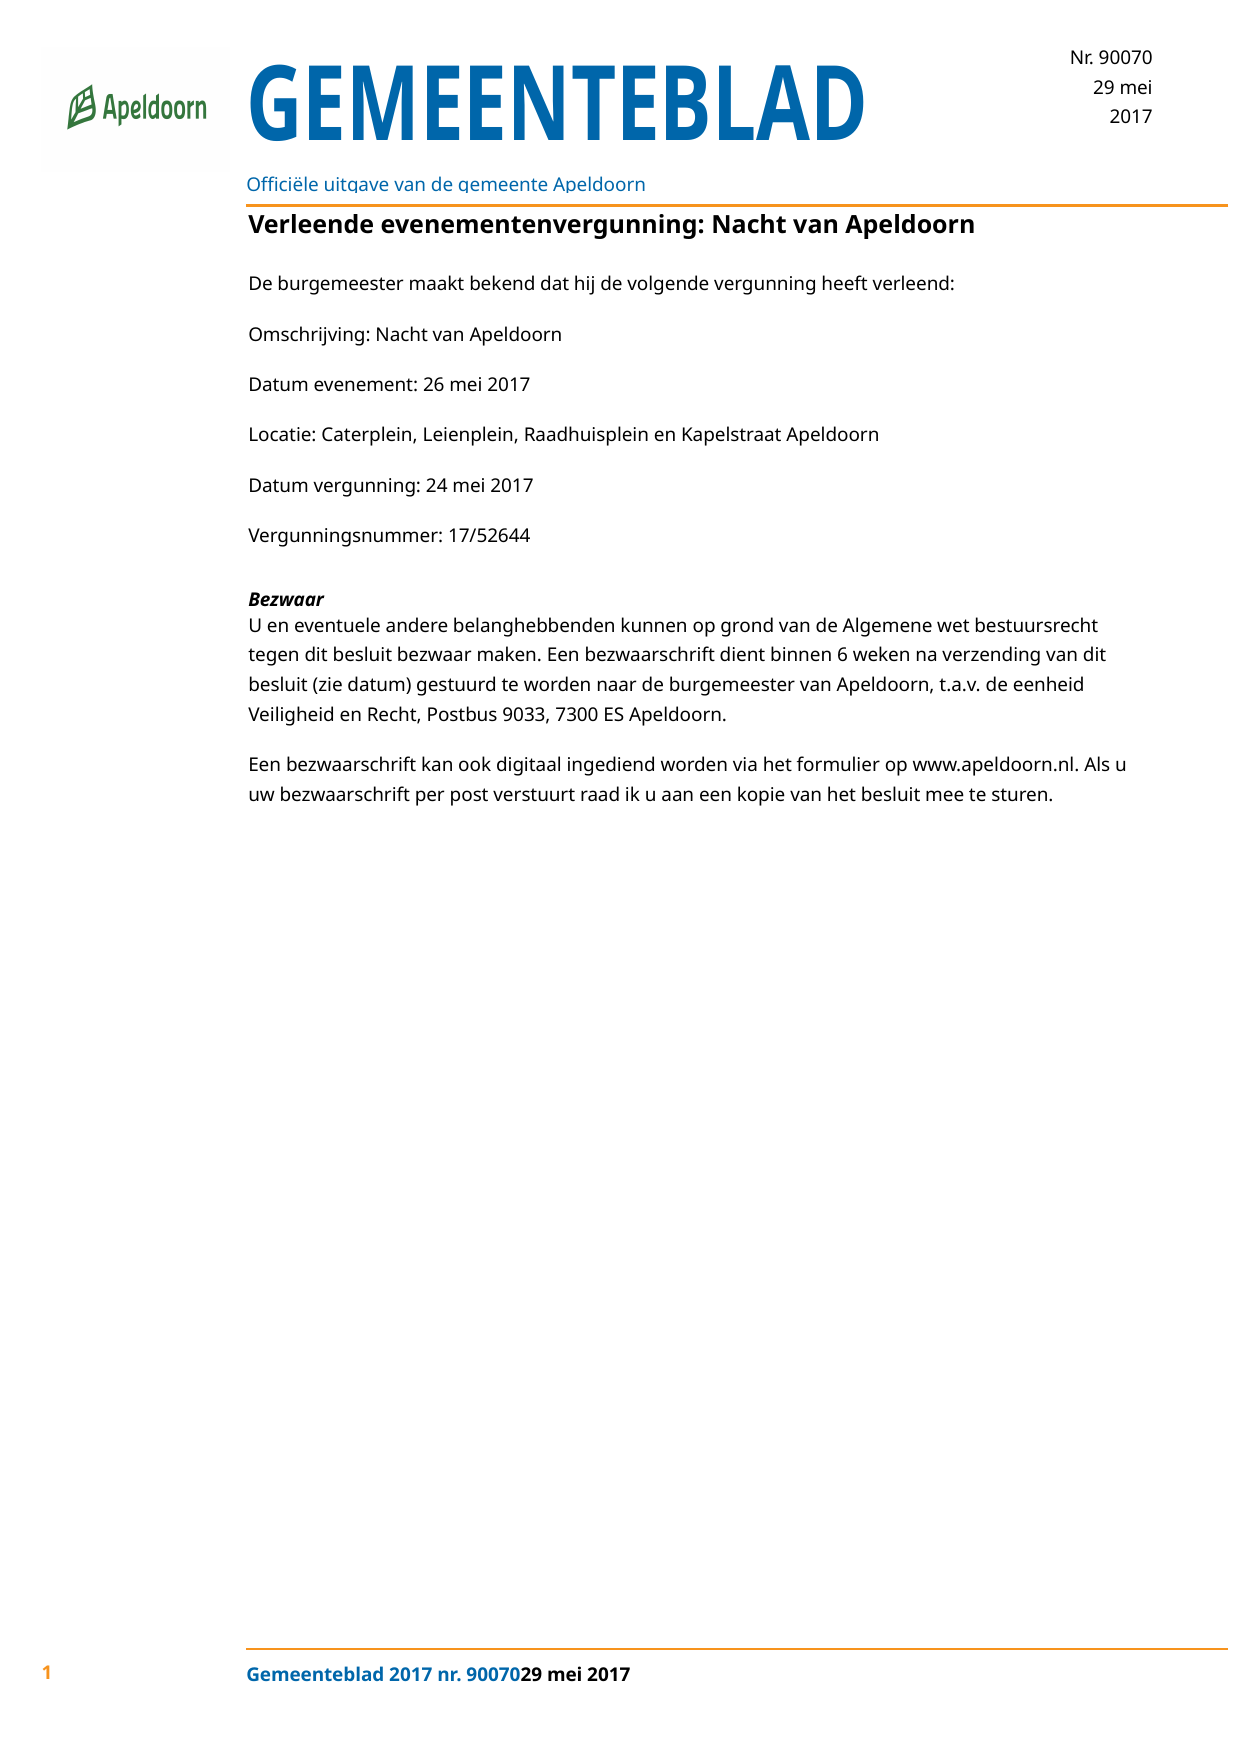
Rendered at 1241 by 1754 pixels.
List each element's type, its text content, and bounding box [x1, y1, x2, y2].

text Locatie: Caterplein, Leienplein, Raadhuisplein en Kapelstraat Apeldoorn [248, 422, 1152, 447]
picture [41, 47, 231, 172]
text Een bezwaarschrift kan ook digitaal ingediend worden via het formulier op www.apeldoorn.nl. Als u uw bezwaarschrift per post verstuurt raad ik u aan een kopie van het besluit mee te sturen. [248, 751, 1152, 807]
text Omschrijving: Nacht van Apeldoorn [248, 321, 1152, 346]
text Datum evenement: 26 mei 2017 [248, 371, 1152, 397]
text Vergunningsnummer: 17/52644 [248, 522, 1152, 548]
text Datum vergunning: 24 mei 2017 [248, 472, 1152, 498]
text Bezwaar [248, 586, 1152, 612]
text U en eventuele andere belanghebbenden kunnen op grond van de Algemene wet bestuursrecht tegen dit besluit bezwaar maken. Een bezwaarschrift dient binnen 6 weken na verzending van dit besluit (zie datum) gestuurd te worden naar de burgemeester van Apeldoorn, t.a.v. de eenheid Veiligheid en Recht, Postbus 9033, 7300 ES Apeldoorn. [248, 612, 1152, 727]
text De burgemeester maakt bekend dat hij de volgende vergunning heeft verleend: [248, 270, 1152, 296]
text Verleende evenementenvergunning: Nacht van Apeldoorn [248, 207, 1152, 241]
